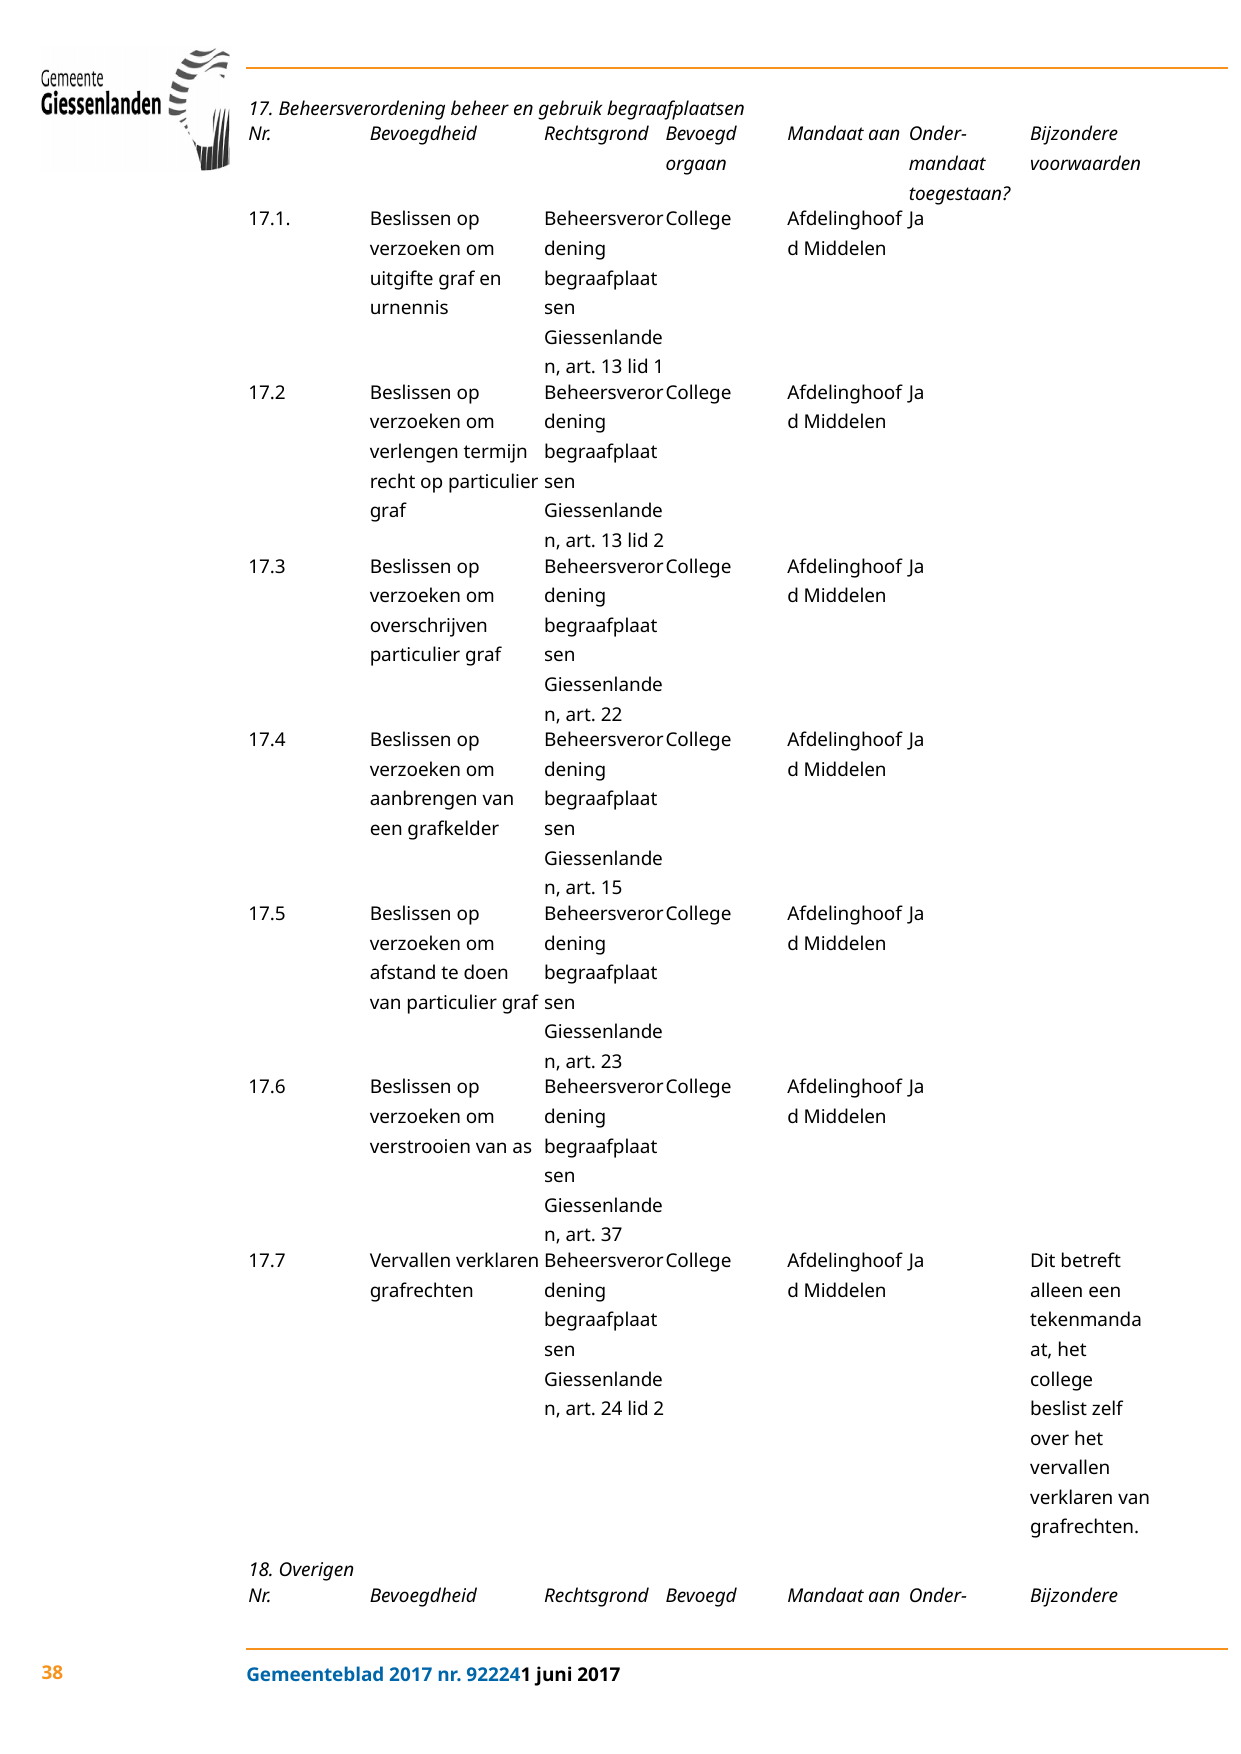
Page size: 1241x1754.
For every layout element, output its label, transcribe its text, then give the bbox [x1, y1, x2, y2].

table_cell College [665, 726, 787, 900]
table_cell [1030, 726, 1152, 900]
table_cell [1030, 553, 1152, 726]
table_cell Ja [909, 726, 1030, 900]
table_cell Ja [909, 379, 1030, 553]
table_cell College [665, 1074, 787, 1247]
table_cell Afdelinghoofd Middelen [787, 900, 908, 1074]
table_cell Afdelinghoofd Middelen [787, 726, 908, 900]
text 18. Overigen [248, 1556, 1152, 1582]
table_cell College [665, 379, 787, 553]
table_cell Afdelinghoofd Middelen [787, 1248, 908, 1539]
table_cell Beheersverordening begraafplaatsen Giessenlanden, art. 37 [544, 1074, 665, 1247]
table_cell 17.1. [248, 206, 369, 379]
table_header Onder- [909, 1582, 1030, 1608]
table_cell 17.5 [248, 900, 369, 1074]
table_cell College [665, 900, 787, 1074]
table_cell Beheersverordening begraafplaatsen Giessenlanden, art. 15 [544, 726, 665, 900]
table_cell Beslissen op verzoeken om aanbrengen van een grafkelder [370, 726, 544, 900]
table_header Bevoegdheid [370, 1582, 544, 1608]
text 17. Beheersverordening beheer en gebruik begraafplaatsen [248, 95, 1152, 121]
table_cell Beheersverordening begraafplaatsen Giessenlanden, art. 24 lid 2 [544, 1248, 665, 1539]
table_cell Beheersverordening begraafplaatsen Giessenlanden, art. 22 [544, 553, 665, 726]
table_cell Beslissen op verzoeken om uitgifte graf en urnennis [370, 206, 544, 379]
table_header Mandaat aan [787, 121, 908, 206]
table_cell [1030, 379, 1152, 553]
table_cell Dit betreft alleen een tekenmandaat, het college beslist zelf over het vervallen verklaren van grafrechten. [1030, 1248, 1152, 1539]
table_cell College [665, 1248, 787, 1539]
table_header Bevoegdheid [370, 121, 544, 206]
table_header Onder- mandaat toegestaan? [909, 121, 1030, 206]
table_cell Afdelinghoofd Middelen [787, 206, 908, 379]
table_cell 17.4 [248, 726, 369, 900]
table_header Bevoegd orgaan [665, 121, 787, 206]
table_cell Beslissen op verzoeken om overschrijven particulier graf [370, 553, 544, 726]
table_cell Beheersverordening begraafplaatsen Giessenlanden, art. 13 lid 2 [544, 379, 665, 553]
table_cell Ja [909, 553, 1030, 726]
table_cell [1030, 206, 1152, 379]
table_cell [1030, 1074, 1152, 1247]
table_cell College [665, 206, 787, 379]
table_header Rechtsgrond [544, 1582, 665, 1608]
table_cell 17.3 [248, 553, 369, 726]
table_cell 17.7 [248, 1248, 369, 1539]
picture [41, 47, 231, 172]
table_header Bevoegd [665, 1582, 787, 1608]
table_header Mandaat aan [787, 1582, 908, 1608]
table_header Nr. [248, 121, 369, 206]
table_cell 17.6 [248, 1074, 369, 1247]
table_cell College [665, 553, 787, 726]
table_header Nr. [248, 1582, 369, 1608]
table_cell [1030, 900, 1152, 1074]
table_header Rechtsgrond [544, 121, 665, 206]
table_cell Beheersverordening begraafplaatsen Giessenlanden, art. 23 [544, 900, 665, 1074]
table_cell Beslissen op verzoeken om verlengen termijn recht op particulier graf [370, 379, 544, 553]
table_header Bijzondere [1030, 1582, 1152, 1608]
table_cell 17.2 [248, 379, 369, 553]
table_cell Afdelinghoofd Middelen [787, 1074, 908, 1247]
table_cell Beheersverordening begraafplaatsen Giessenlanden, art. 13 lid 1 [544, 206, 665, 379]
table_cell Beslissen op verzoeken om afstand te doen van particulier graf [370, 900, 544, 1074]
table_cell Afdelinghoofd Middelen [787, 379, 908, 553]
table_header Bijzondere voorwaarden [1030, 121, 1152, 206]
table_cell Ja [909, 206, 1030, 379]
table_cell Vervallen verklaren grafrechten [370, 1248, 544, 1539]
table_cell Afdelinghoofd Middelen [787, 553, 908, 726]
table_cell Ja [909, 1248, 1030, 1539]
table_cell Beslissen op verzoeken om verstrooien van as [370, 1074, 544, 1247]
table_cell Ja [909, 1074, 1030, 1247]
table_cell Ja [909, 900, 1030, 1074]
